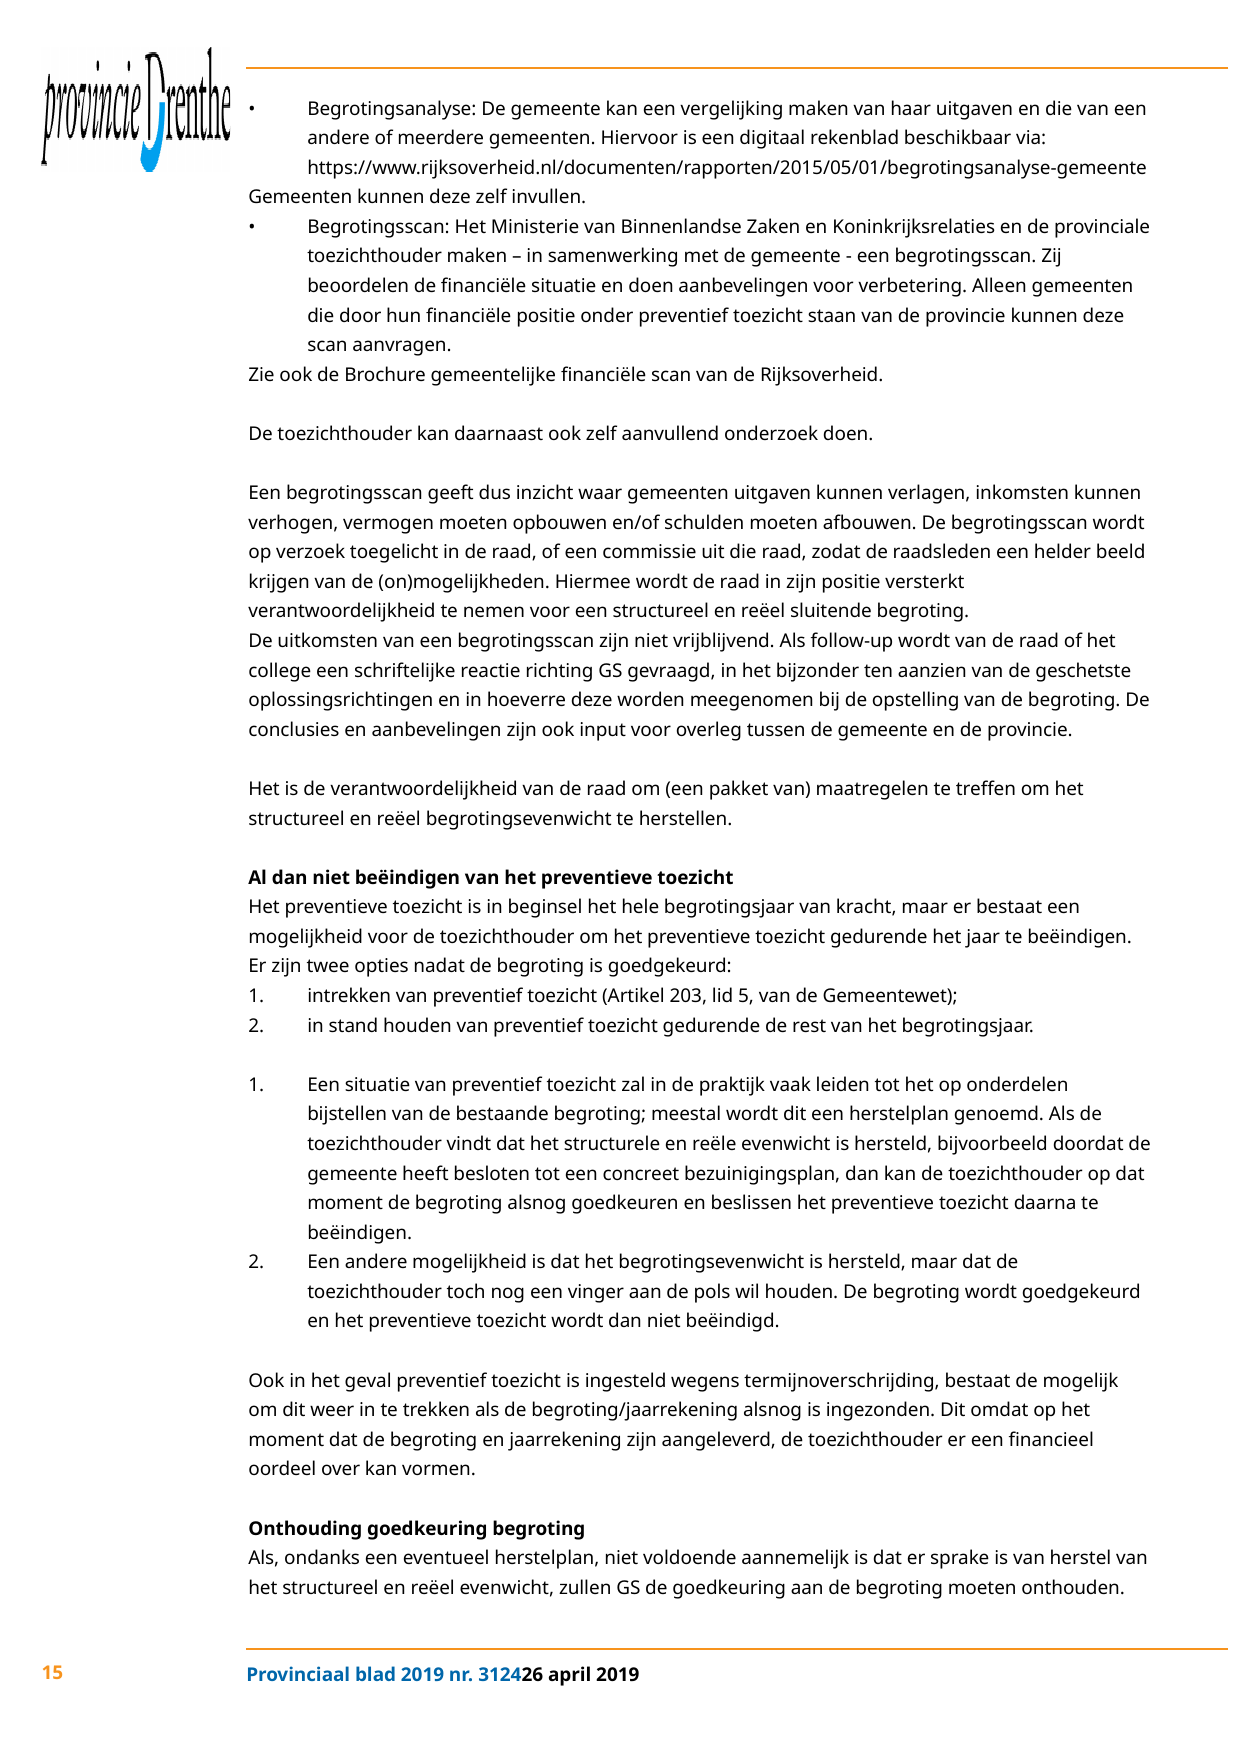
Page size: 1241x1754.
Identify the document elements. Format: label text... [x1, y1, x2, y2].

text De uitkomsten van een begrotingsscan zijn niet vrijblijvend. Als follow-up wordt van de raad of het college een schriftelijke reactie richting GS gevraagd, in het bijzonder ten aanzien van de geschetste oplossingsrichtingen en in hoeverre deze worden meegenomen bij de opstelling van de begroting. De conclusies en aanbevelingen zijn ook input voor overleg tussen de gemeente en de provincie. [248, 627, 1152, 742]
text Het preventieve toezicht is in beginsel het hele begrotingsjaar van kracht, maar er bestaat een mogelijkheid voor de toezichthouder om het preventieve toezicht gedurende het jaar te beëindigen. Er zijn twee opties nadat de begroting is goedgekeurd: [248, 893, 1152, 978]
text Al dan niet beëindigen van het preventieve toezicht [248, 864, 1152, 890]
list Een situatie van preventief toezicht zal in de praktijk vaak leiden tot het op onderdelen bijstellen van de bestaande begroting; meestal wordt dit een herstelplan genoemd. Als de toezichthouder vindt dat het structurele en reële evenwicht is hersteld, bijvoorbeeld doordat de gemeente heeft besloten tot een concreet bezuinigingsplan, dan kan de toezichthouder op dat moment de begroting alsnog goedkeuren en beslissen het preventieve toezicht daarna te beëindigen. [248, 1071, 1152, 1245]
text Ook in het geval preventief toezicht is ingesteld wegens termijnoverschrijding, bestaat de mogelijk om dit weer in te trekken als de begroting/jaarrekening alsnog is ingezonden. Dit omdat op het moment dat de begroting en jaarrekening zijn aangeleverd, de toezichthouder er een financieel oordeel over kan vormen. [248, 1367, 1152, 1481]
list in stand houden van preventief toezicht gedurende de rest van het begrotingsjaar. [248, 1012, 1152, 1038]
list Begrotingsscan: Het Ministerie van Binnenlandse Zaken en Koninkrijksrelaties en de provinciale toezichthouder maken – in samenwerking met de gemeente - een begrotingsscan. Zij beoordelen de financiële situatie en doen aanbevelingen voor verbetering. Alleen gemeenten die door hun financiële positie onder preventief toezicht staan van de provincie kunnen deze scan aanvragen. [248, 213, 1152, 357]
text Het is de verantwoordelijkheid van de raad om (een pakket van) maatregelen te treffen om het structureel en reëel begrotingsevenwicht te herstellen. [248, 775, 1152, 831]
picture [41, 47, 231, 172]
text Als, ondanks een eventueel herstelplan, niet voldoende aannemelijk is dat er sprake is van herstel van het structureel en reëel evenwicht, zullen GS de goedkeuring aan de begroting moeten onthouden. [248, 1544, 1152, 1600]
text Zie ook de Brochure gemeentelijke financiële scan van de Rijksoverheid. [248, 361, 1152, 387]
text Een begrotingsscan geeft dus inzicht waar gemeenten uitgaven kunnen verlagen, inkomsten kunnen verhogen, vermogen moeten opbouwen en/of schulden moeten afbouwen. De begrotingsscan wordt op verzoek toegelicht in de raad, of een commissie uit die raad, zodat de raadsleden een helder beeld krijgen van de (on)mogelijkheden. Hiermee wordt de raad in zijn positie versterkt verantwoordelijkheid te nemen voor een structureel en reëel sluitende begroting. [248, 479, 1152, 623]
list Een andere mogelijkheid is dat het begrotingsevenwicht is hersteld, maar dat de toezichthouder toch nog een vinger aan de pols wil houden. De begroting wordt goedgekeurd en het preventieve toezicht wordt dan niet beëindigd. [248, 1248, 1152, 1333]
list Begrotingsanalyse: De gemeente kan een vergelijking maken van haar uitgaven en die van een andere of meerdere gemeenten. Hiervoor is een digitaal rekenblad beschikbaar via: https://www.rijksoverheid.nl/documenten/rapporten/2015/05/01/begrotingsanalyse-gemeente [248, 95, 1152, 180]
text De toezichthouder kan daarnaast ook zelf aanvullend onderzoek doen. [248, 420, 1152, 446]
text Onthouding goedkeuring begroting [248, 1515, 1152, 1541]
text Gemeenten kunnen deze zelf invullen. [248, 183, 1152, 209]
list intrekken van preventief toezicht (Artikel 203, lid 5, van de Gemeentewet); [248, 982, 1152, 1008]
